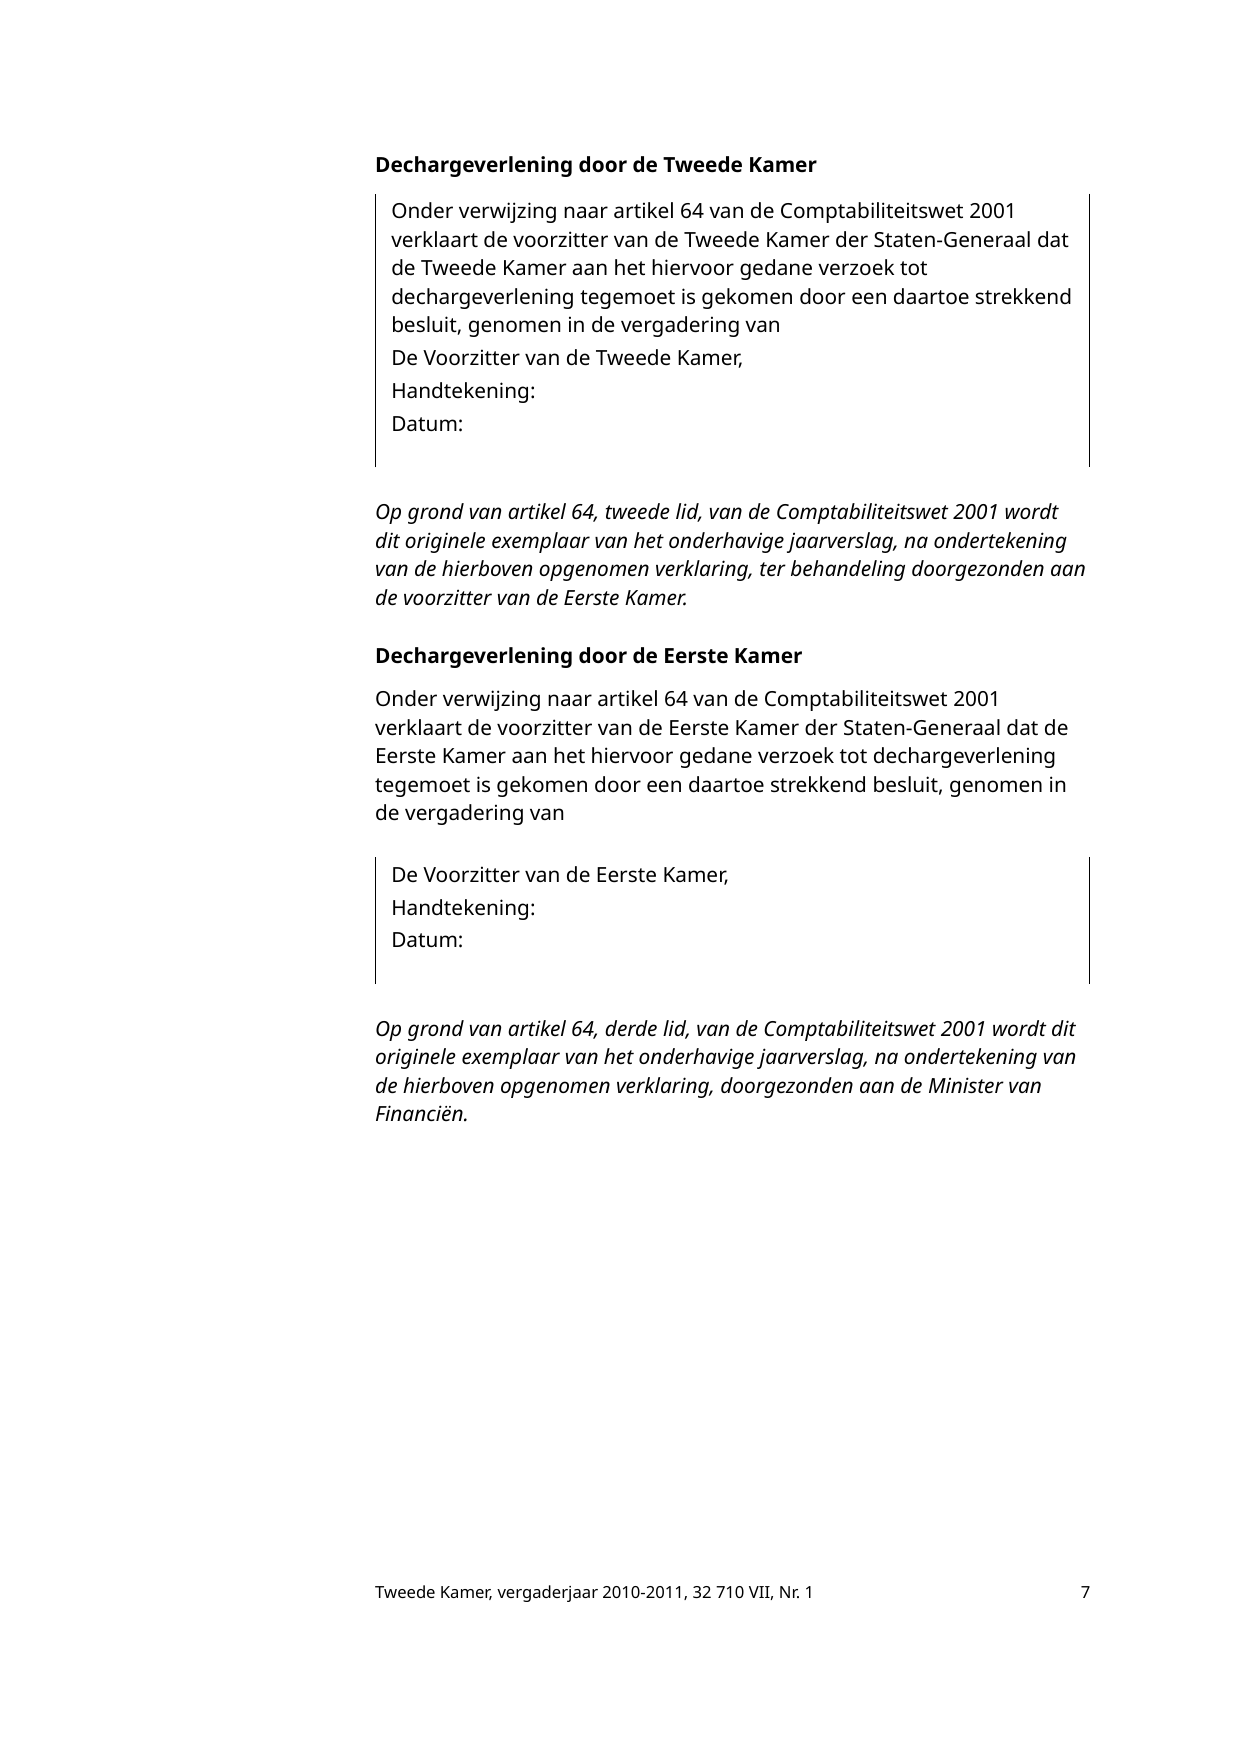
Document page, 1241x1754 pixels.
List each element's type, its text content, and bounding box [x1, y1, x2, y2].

text Dechargeverlening door de Eerste Kamer [375, 641, 1090, 669]
text De Voorzitter van de Eerste Kamer, [376, 857, 1089, 888]
text Datum: [376, 406, 1089, 467]
text Datum: [376, 923, 1089, 984]
text Handtekening: [376, 890, 1089, 921]
text Handtekening: [376, 373, 1089, 404]
text De Voorzitter van de Tweede Kamer, [376, 340, 1089, 372]
text Onder verwijzing naar artikel 64 van de Comptabiliteitswet 2001 verklaart de voorzitter van de Tweede Kamer der Staten-Generaal dat de Tweede Kamer aan het hiervoor gedane verzoek tot dechargeverlening tegemoet is gekomen door een daartoe strekkend besluit, genomen in de vergadering van [375, 193, 1089, 339]
text Onder verwijzing naar artikel 64 van de Comptabiliteitswet 2001 verklaart de voorzitter van de Eerste Kamer der Staten-Generaal dat de Eerste Kamer aan het hiervoor gedane verzoek tot dechargeverlening tegemoet is gekomen door een daartoe strekkend besluit, genomen in de vergadering van [375, 684, 1090, 827]
text Op grond van artikel 64, derde lid, van de Comptabiliteitswet 2001 wordt dit originele exemplaar van het onderhavige jaarverslag, na ondertekening van de hierboven opgenomen verklaring, doorgezonden aan de Minister van Financiën. [375, 1014, 1090, 1128]
text Dechargeverlening door de Tweede Kamer [375, 150, 1090, 178]
text Op grond van artikel 64, tweede lid, van de Comptabiliteitswet 2001 wordt dit originele exemplaar van het onderhavige jaarverslag, na ondertekening van de hierboven opgenomen verklaring, ter behandeling doorgezonden aan de voorzitter van de Eerste Kamer. [375, 497, 1090, 611]
